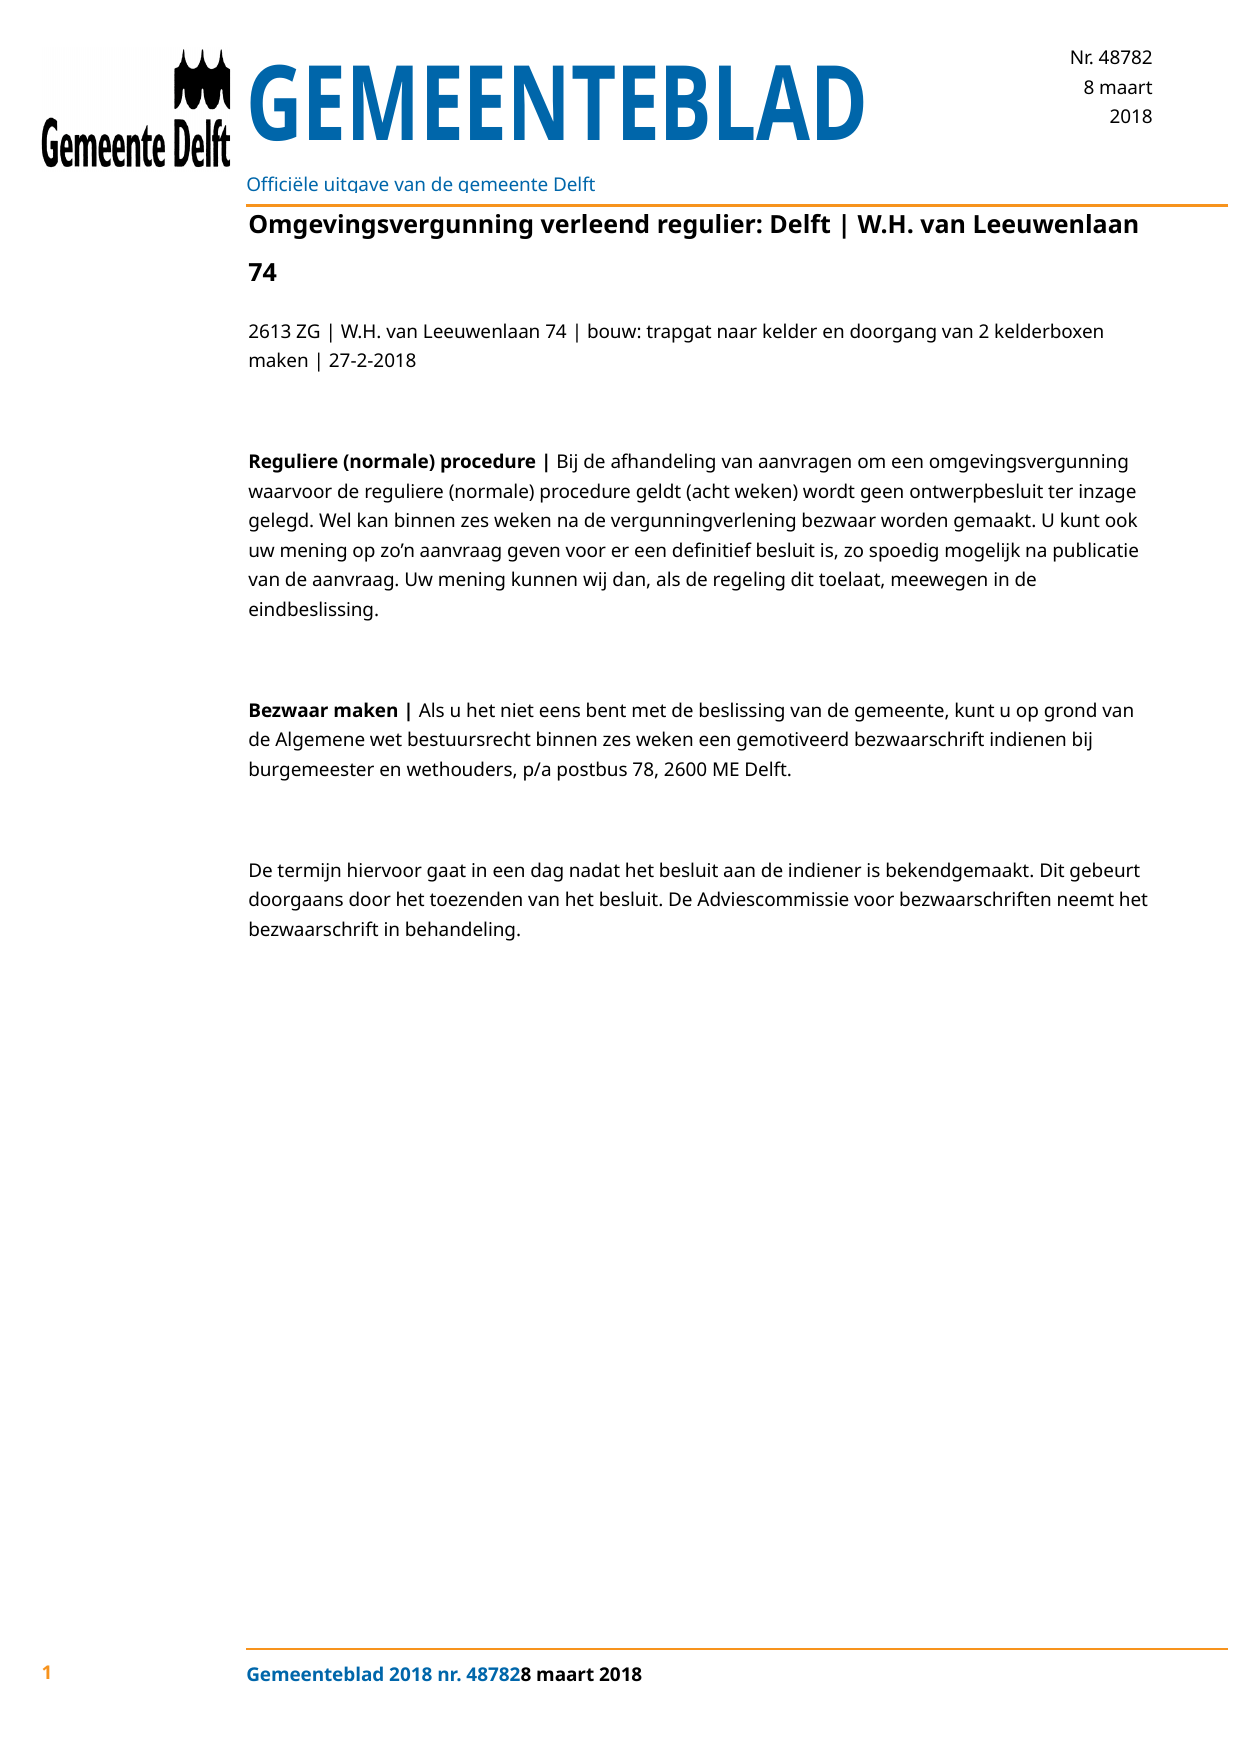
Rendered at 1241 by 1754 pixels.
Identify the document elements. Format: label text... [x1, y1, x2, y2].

picture [41, 47, 231, 172]
text 2613 ZG | W.H. van Leeuwenlaan 74 | bouw: trapgat naar kelder en doorgang van 2 kelderboxen maken | 27-2-2018 [248, 318, 1152, 373]
text De termijn hiervoor gaat in een dag nadat het besluit aan de indiener is bekendgemaakt. Dit gebeurt doorgaans door het toezenden van het besluit. De Adviescommissie voor bezwaarschriften neemt het bezwaarschrift in behandeling. [248, 857, 1152, 942]
text Omgevingsvergunning verleend regulier: Delft | W.H. van Leeuwenlaan 74 [248, 207, 1152, 288]
text Reguliere (normale) procedure | Bij de afhandeling van aanvragen om een omgevingsvergunning waarvoor de reguliere (normale) procedure geldt (acht weken) wordt geen ontwerpbesluit ter inzage gelegd. Wel kan binnen zes weken na de vergunningverlening bezwaar worden gemaakt. U kunt ook uw mening op zo’n aanvraag geven voor er een definitief besluit is, zo spoedig mogelijk na publicatie van de aanvraag. Uw mening kunnen wij dan, als de regeling dit toelaat, meewegen in de eindbeslissing. [248, 448, 1152, 622]
text Bezwaar maken | Als u het niet eens bent met de beslissing van de gemeente, kunt u op grond van de Algemene wet bestuursrecht binnen zes weken een gemotiveerd bezwaarschrift indienen bij burgemeester en wethouders, p/a postbus 78, 2600 ME Delft. [248, 697, 1152, 782]
